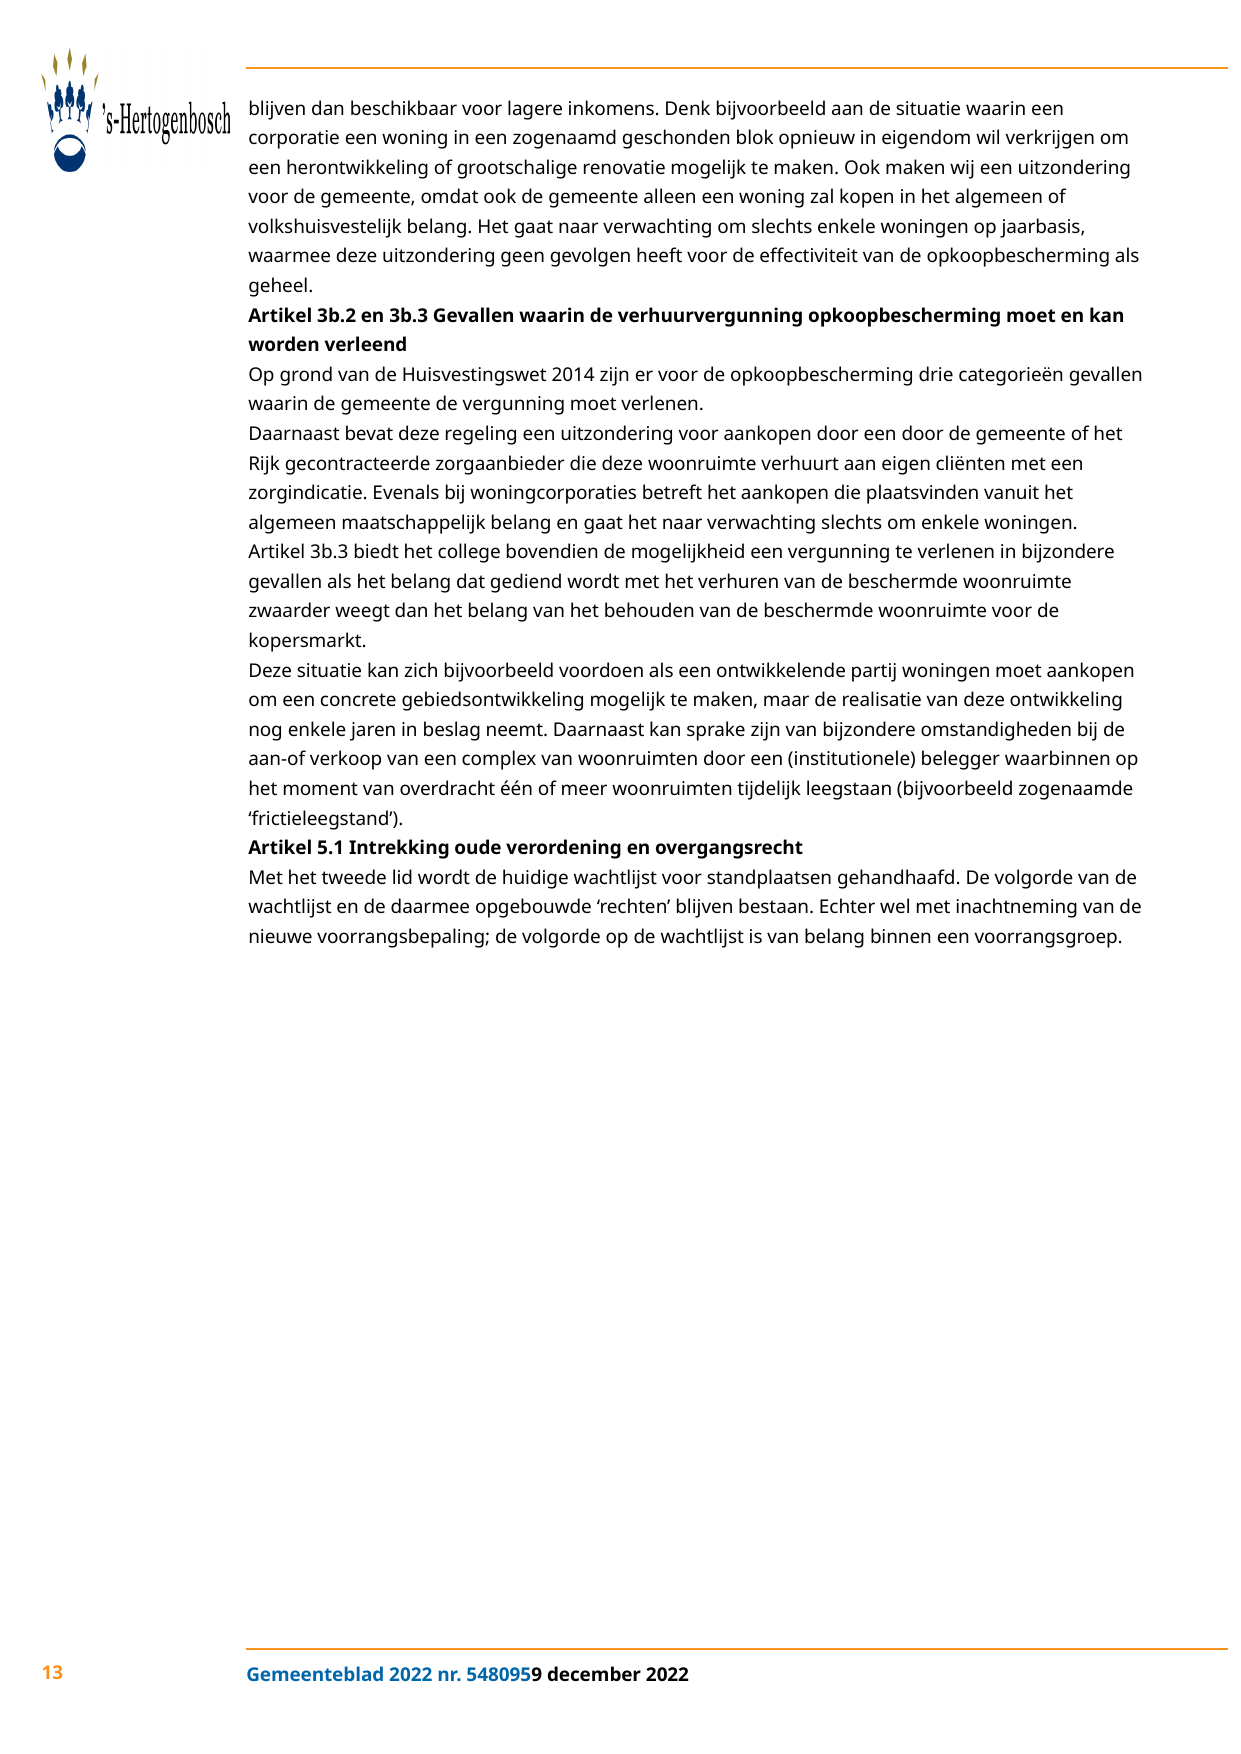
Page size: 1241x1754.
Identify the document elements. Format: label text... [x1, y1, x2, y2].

text Artikel 3b.3 biedt het college bovendien de mogelijkheid een vergunning te verlenen in bijzondere gevallen als het belang dat gediend wordt met het verhuren van de beschermde woonruimte zwaarder weegt dan het belang van het behouden van de beschermde woonruimte voor de kopersmarkt. [248, 538, 1152, 653]
text Deze situatie kan zich bijvoorbeeld voordoen als een ontwikkelende partij woningen moet aankopen om een concrete gebiedsontwikkeling mogelijk te maken, maar de realisatie van deze ontwikkeling nog enkele jaren in beslag neemt. Daarnaast kan sprake zijn van bijzondere omstandigheden bij de aan-of verkoop van een complex van woonruimten door een (institutionele) belegger waarbinnen op het moment van overdracht één of meer woonruimten tijdelijk leegstaan (bijvoorbeeld zogenaamde ‘frictieleegstand’). [248, 657, 1152, 831]
text Daarnaast bevat deze regeling een uitzondering voor aankopen door een door de gemeente of het Rijk gecontracteerde zorgaanbieder die deze woonruimte verhuurt aan eigen cliënten met een zorgindicatie. Evenals bij woningcorporaties betreft het aankopen die plaatsvinden vanuit het algemeen maatschappelijk belang en gaat het naar verwachting slechts om enkele woningen. [248, 420, 1152, 535]
text Artikel 3b.2 en 3b.3 Gevallen waarin de verhuurvergunning opkoopbescherming moet en kan worden verleend [248, 302, 1152, 357]
text Artikel 5.1 Intrekking oude verordening en overgangsrecht [248, 834, 1152, 860]
text Met het tweede lid wordt de huidige wachtlijst voor standplaatsen gehandhaafd. De volgorde van de wachtlijst en de daarmee opgebouwde ‘rechten’ blijven bestaan. Echter wel met inachtneming van de nieuwe voorrangsbepaling; de volgorde op de wachtlijst is van belang binnen een voorrangsgroep. [248, 864, 1152, 949]
text blijven dan beschikbaar voor lagere inkomens. Denk bijvoorbeeld aan de situatie waarin een corporatie een woning in een zogenaamd geschonden blok opnieuw in eigendom wil verkrijgen om een herontwikkeling of grootschalige renovatie mogelijk te maken. Ook maken wij een uitzondering voor de gemeente, omdat ook de gemeente alleen een woning zal kopen in het algemeen of volkshuisvestelijk belang. Het gaat naar verwachting om slechts enkele woningen op jaarbasis, waarmee deze uitzondering geen gevolgen heeft voor de effectiviteit van de opkoopbescherming als geheel. [248, 95, 1152, 298]
text Op grond van de Huisvestingswet 2014 zijn er voor de opkoopbescherming drie categorieën gevallen waarin de gemeente de vergunning moet verlenen. [248, 361, 1152, 416]
picture [41, 47, 231, 172]
